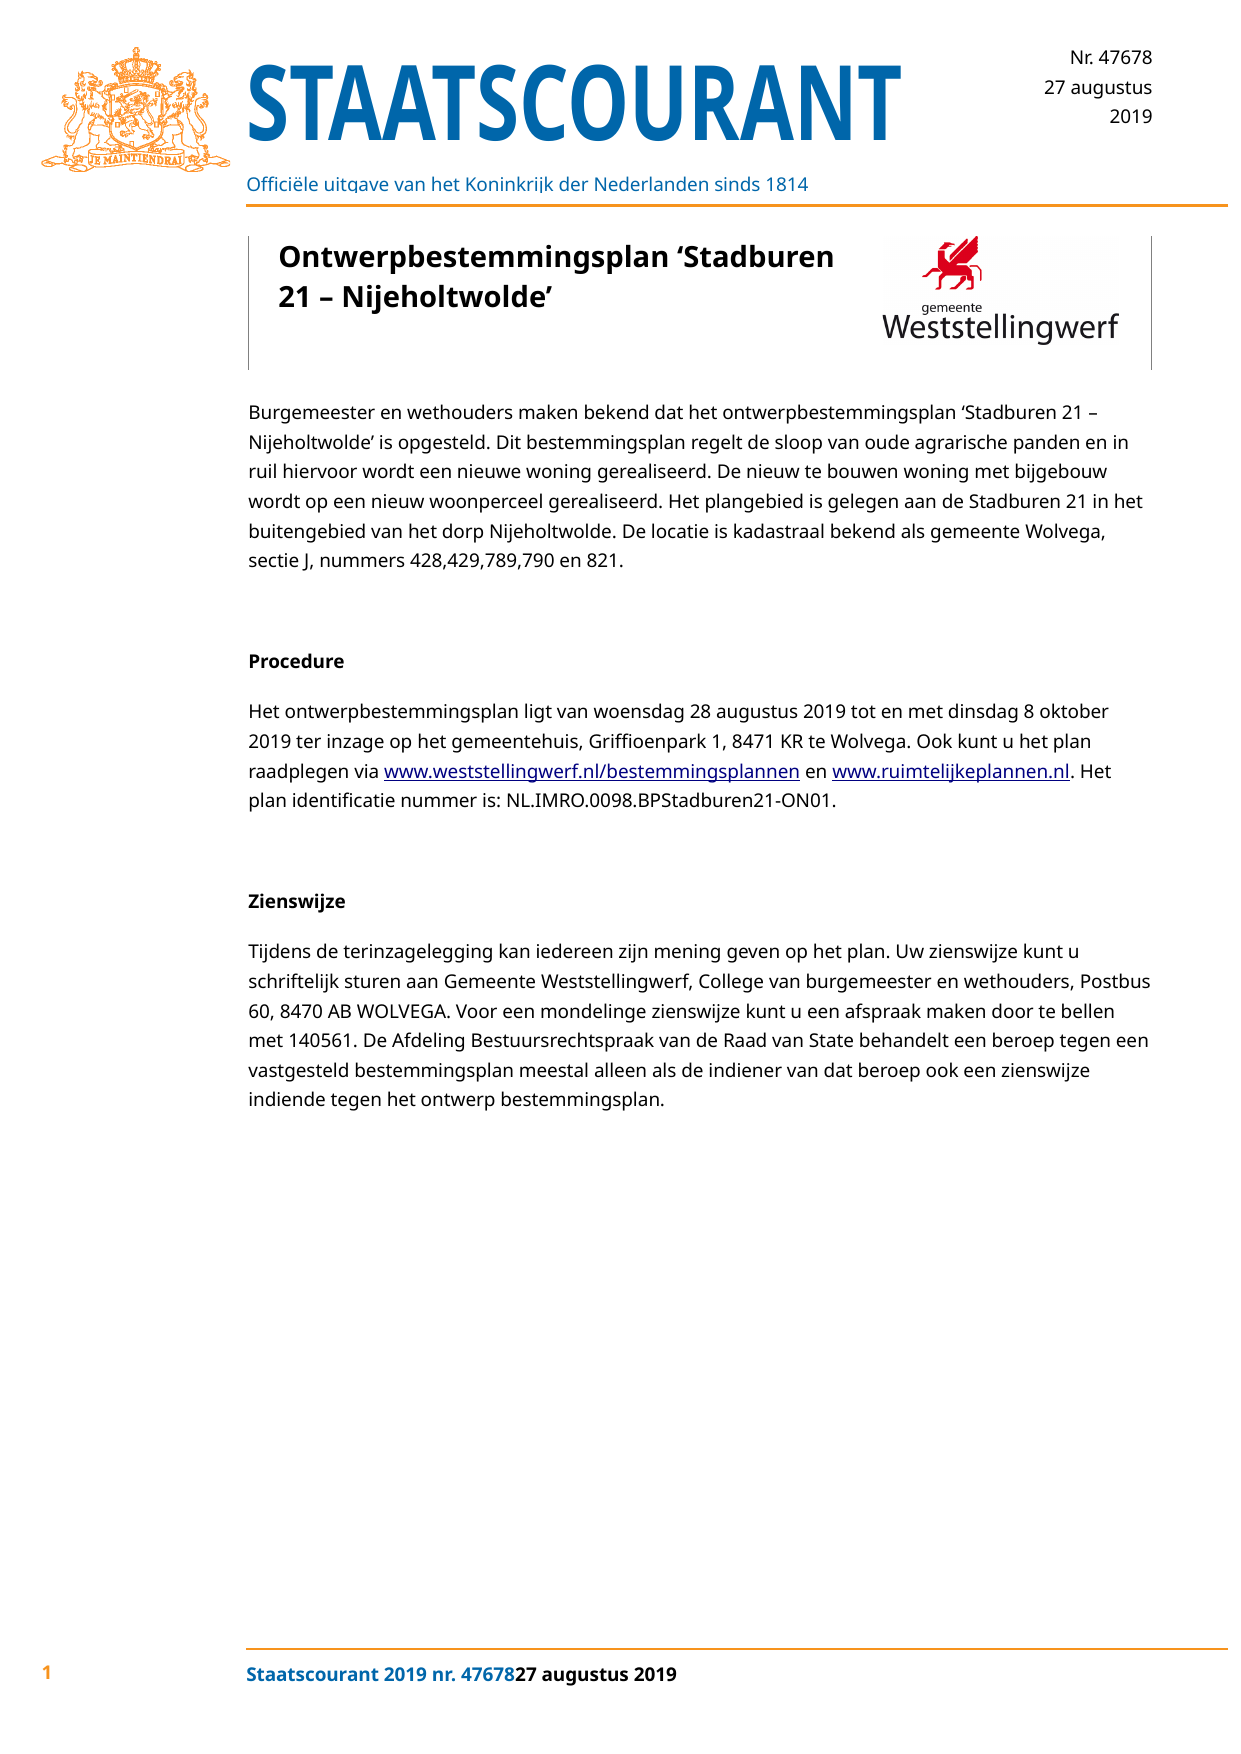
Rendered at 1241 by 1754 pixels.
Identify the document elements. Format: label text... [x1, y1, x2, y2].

text Het ontwerpbestemmingsplan ligt van woensdag 28 augustus 2019 tot en met dinsdag 8 oktober 2019 ter inzage op het gemeentehuis, Griffioenpark 1, 8471 KR te Wolvega. Ook kunt u het plan raadplegen via www.weststellingwerf.nl/bestemmingsplannen en www.ruimtelijkeplannen.nl. Het plan identificatie nummer is: NL.IMRO.0098.BPStadburen21-ON01. [248, 699, 1152, 813]
text Zienswijze [248, 888, 1152, 914]
text Procedure [248, 648, 1152, 674]
table_header [850, 236, 1151, 370]
table_header Ontwerpbestemmingsplan ‘Stadburen 21 – Nijeholtwolde’ [249, 236, 850, 370]
text Burgemeester en wethouders maken bekend dat het ontwerpbestemmingsplan ‘Stadburen 21 – Nijeholtwolde’ is opgesteld. Dit bestemmingsplan regelt de sloop van oude agrarische panden en in ruil hiervoor wordt een nieuwe woning gerealiseerd. De nieuw te bouwen woning met bijgebouw wordt op een nieuw woonperceel gerealiseerd. Het plangebied is gelegen aan de Stadburen 21 in het buitengebied van het dorp Nijeholtwolde. De locatie is kadastraal bekend als gemeente Wolvega, sectie J, nummers 428,429,789,790 en 821. [248, 399, 1152, 573]
text Tijdens de terinzagelegging kan iedereen zijn mening geven op het plan. Uw zienswijze kunt u schriftelijk sturen aan Gemeente Weststellingwerf, College van burgemeester en wethouders, Postbus 60, 8470 AB WOLVEGA. Voor een mondelinge zienswijze kunt u een afspraak maken door te bellen met 140561. De Afdeling Bestuursrechtspraak van de Raad van State behandelt een beroep tegen een vastgesteld bestemmingsplan meestal alleen als de indiener van dat beroep ook een zienswijze indiende tegen het ontwerp bestemmingsplan. [248, 939, 1152, 1112]
picture [882, 236, 1119, 345]
picture [41, 47, 231, 172]
